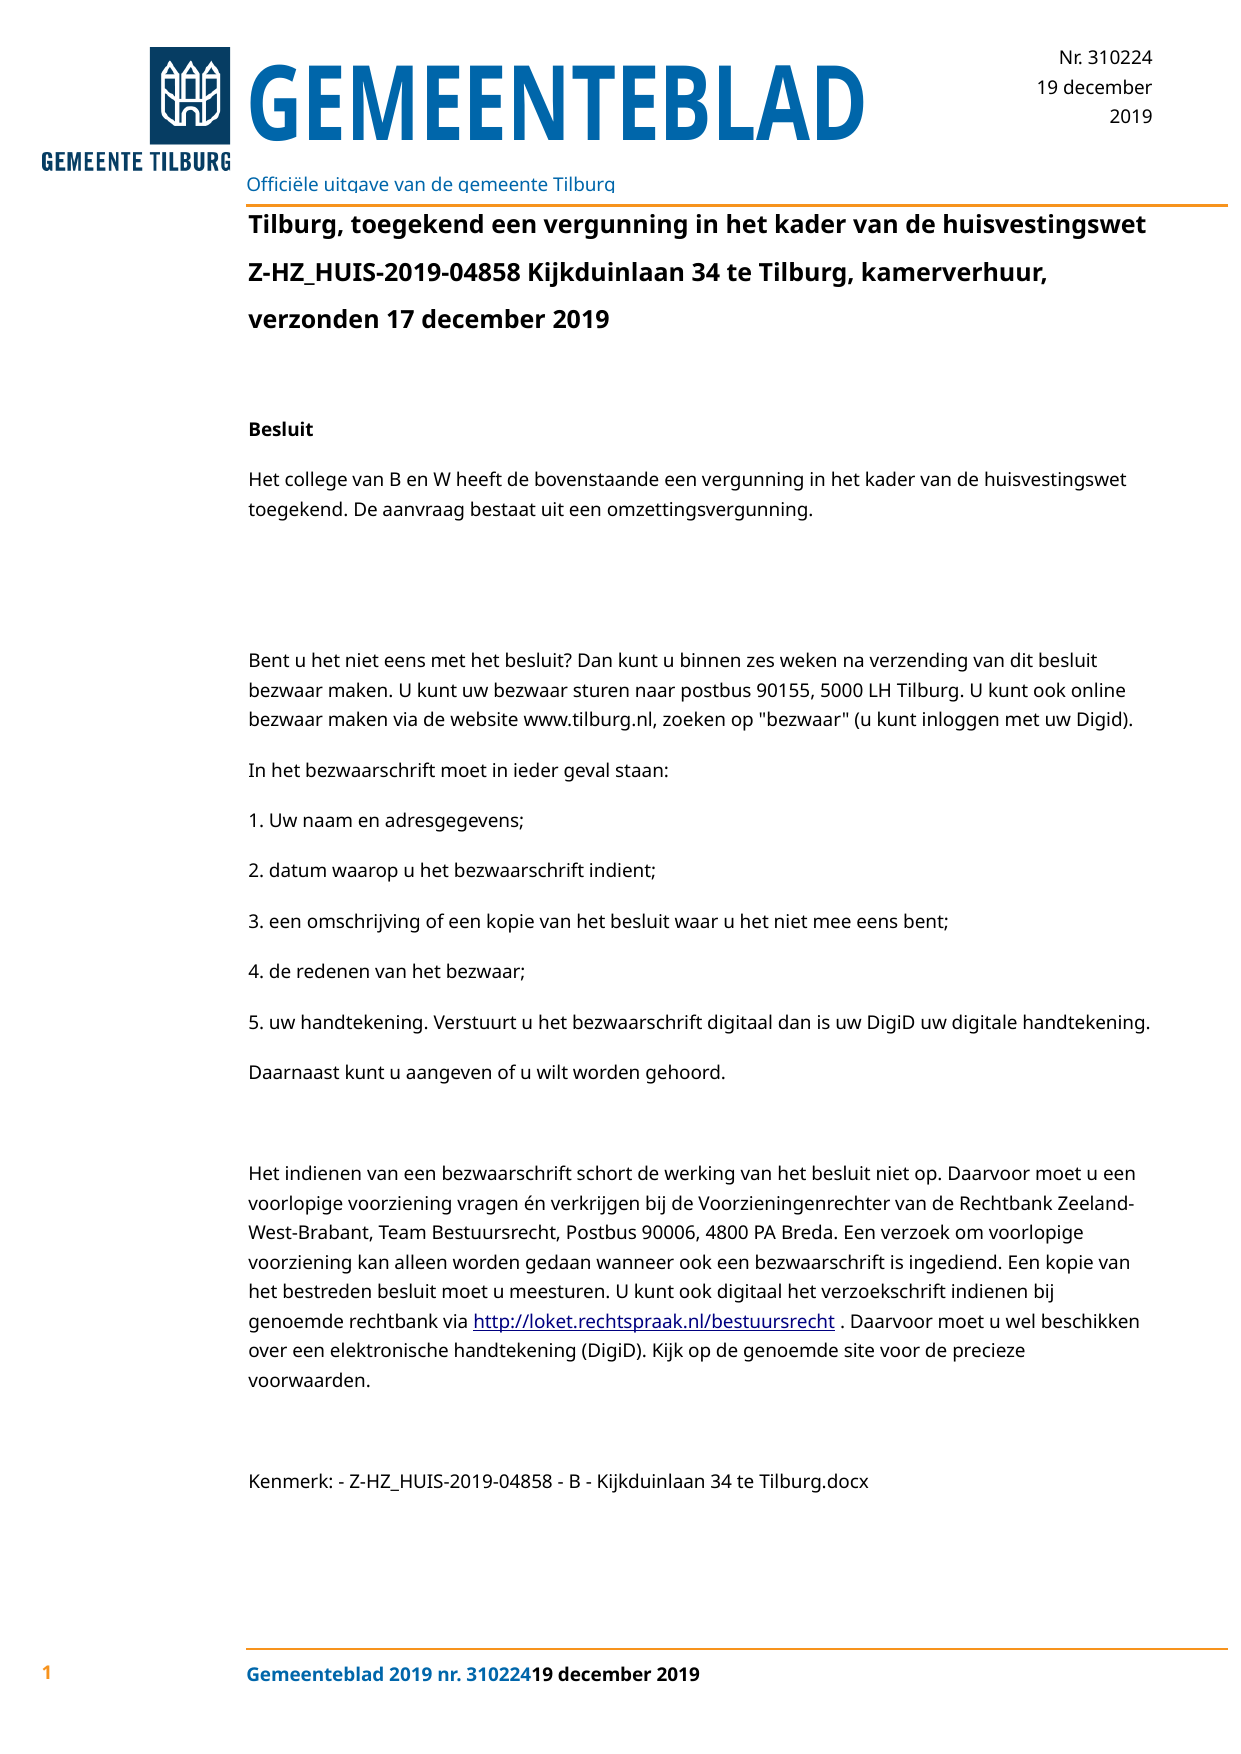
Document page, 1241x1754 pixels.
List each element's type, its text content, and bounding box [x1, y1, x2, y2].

text Besluit [248, 416, 1152, 442]
text Het indienen van een bezwaarschrift schort de werking van het besluit niet op. Daarvoor moet u een voorlopige voorziening vragen én verkrijgen bij de Voorzieningenrechter van de Rechtbank Zeeland-West-Brabant, Team Bestuursrecht, Postbus 90006, 4800 PA Breda. Een verzoek om voorlopige voorziening kan alleen worden gedaan wanneer ook een bezwaarschrift is ingediend. Een kopie van het bestreden besluit moet u meesturen. U kunt ook digitaal het verzoekschrift indienen bij genoemde rechtbank via http://loket.rechtspraak.nl/bestuursrecht . Daarvoor moet u wel beschikken over een elektronische handtekening (DigiD). Kijk op de genoemde site voor de precieze voorwaarden. [248, 1160, 1152, 1393]
text Het college van B en W heeft de bovenstaande een vergunning in het kader van de huisvestingswet toegekend. De aanvraag bestaat uit een omzettingsvergunning. [248, 466, 1152, 522]
text 1. Uw naam en adresgegevens; [248, 807, 1152, 833]
picture [41, 47, 231, 172]
text 3. een omschrijving of een kopie van het besluit waar u het niet mee eens bent; [248, 908, 1152, 934]
text 5. uw handtekening. Verstuurt u het bezwaarschrift digitaal dan is uw DigiD uw digitale handtekening. [248, 1009, 1152, 1034]
text Kenmerk: - Z-HZ_HUIS-2019-04858 - B - Kijkduinlaan 34 te Tilburg.docx [248, 1468, 1152, 1494]
text Bent u het niet eens met het besluit? Dan kunt u binnen zes weken na verzending van dit besluit bezwaar maken. U kunt uw bezwaar sturen naar postbus 90155, 5000 LH Tilburg. U kunt ook online bezwaar maken via de website www.tilburg.nl, zoeken op "bezwaar" (u kunt inloggen met uw Digid). [248, 647, 1152, 732]
text In het bezwaarschrift moet in ieder geval staan: [248, 757, 1152, 782]
text 2. datum waarop u het bezwaarschrift indient; [248, 858, 1152, 883]
text Daarnaast kunt u aangeven of u wilt worden gehoord. [248, 1059, 1152, 1085]
text Tilburg, toegekend een vergunning in het kader van de huisvestingswet Z-HZ_HUIS-2019-04858 Kijkduinlaan 34 te Tilburg, kamerverhuur, verzonden 17 december 2019 [248, 207, 1152, 336]
text 4. de redenen van het bezwaar; [248, 958, 1152, 984]
